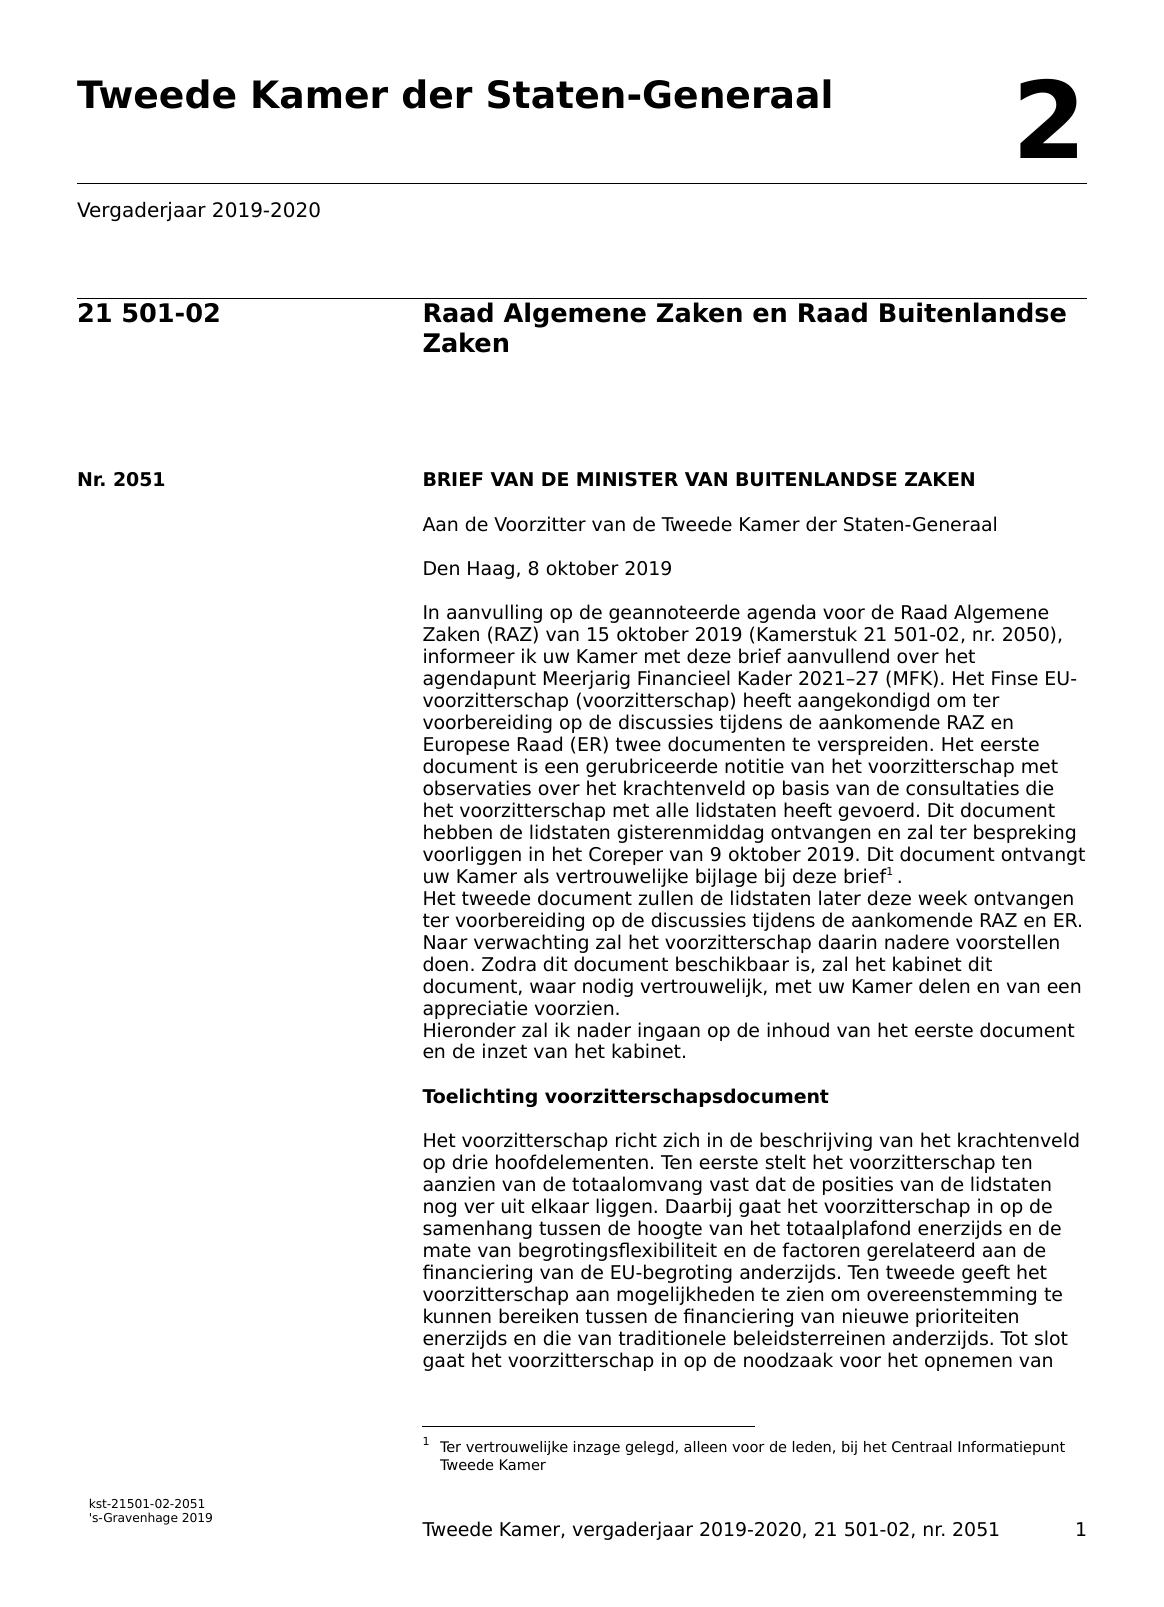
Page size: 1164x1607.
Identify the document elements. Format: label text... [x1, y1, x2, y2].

table_header Tweede Kamer der Staten-Generaal [77, 59, 886, 183]
text In aanvulling op de geannoteerde agenda voor de Raad Algemene Zaken (RAZ) van 15 oktober 2019 (Kamerstuk 21 501-02, nr. 2050), informeer ik uw Kamer met deze brief aanvullend over het agendapunt Meerjarig Financieel Kader 2021–27 (MFK). Het Finse EU-voorzitterschap (voorzitterschap) heeft aangekondigd om ter voorbereiding op de discussies tijdens de aankomende RAZ en Europese Raad (ER) twee documenten te verspreiden. Het eerste document is een gerubriceerde notitie van het voorzitterschap met observaties over het krachtenveld op basis van de consultaties die het voorzitterschap met alle lidstaten heeft gevoerd. Dit document hebben de lidstaten gisterenmiddag ontvangen en zal ter bespreking voorliggen in het Coreper van 9 oktober 2019. Dit document ontvangt uw Kamer als vertrouwelijke bijlage bij deze brief. [422, 602, 1087, 888]
text kst-21501-02-2051 [88, 1497, 323, 1511]
table_header 2 [886, 59, 1087, 183]
text Hieronder zal ik nader ingaan op de inhoud van het eerste document en de inzet van het kabinet. [422, 1019, 1087, 1063]
text Het tweede document zullen de lidstaten later deze week ontvangen ter voorbereiding op de discussies tijdens de aankomende RAZ en ER. Naar verwachting zal het voorzitterschap daarin nadere voorstellen doen. Zodra dit document beschikbaar is, zal het kabinet dit document, waar nodig vertrouwelijk, met uw Kamer delen en van een appreciatie voorzien. [422, 888, 1087, 1019]
subtitle Nr. 2051 BRIEF VAN DE MINISTER VAN BUITENLANDSE ZAKEN [77, 469, 1087, 491]
table_cell Vergaderjaar 2019-2020 [77, 184, 1087, 298]
text Den Haag, 8 oktober 2019 [422, 558, 1087, 580]
text Het voorzitterschap richt zich in de beschrijving van het krachtenveld op drie hoofdelementen. Ten eerste stelt het voorzitterschap ten aanzien van de totaalomvang vast dat de posities van de lidstaten nog ver uit elkaar liggen. Daarbij gaat het voorzitterschap in op de samenhang tussen de hoogte van het totaalplafond enerzijds en de mate van begrotingsflexibiliteit en de factoren gerelateerd aan de financiering van de EU-begroting anderzijds. Ten tweede geeft het voorzitterschap aan mogelijkheden te zien om overeenstemming te kunnen bereiken tussen de financiering van nieuwe prioriteiten enerzijds en die van traditionele beleidsterreinen anderzijds. Tot slot gaat het voorzitterschap in op de noodzaak voor het opnemen van [422, 1130, 1087, 1372]
text Aan de Voorzitter van de Tweede Kamer der Staten-Generaal [422, 513, 1087, 536]
text 's-Gravenhage 2019 [88, 1511, 323, 1525]
subtitle Toelichting voorzitterschapsdocument [422, 1086, 1087, 1108]
subtitle 21 501-02 Raad Algemene Zaken en Raad Buitenlandse Zaken [77, 299, 1087, 358]
text Ter vertrouwelijke inzage gelegd, alleen voor de leden, bij het Centraal Informatiepunt Tweede Kamer [422, 1435, 1087, 1474]
